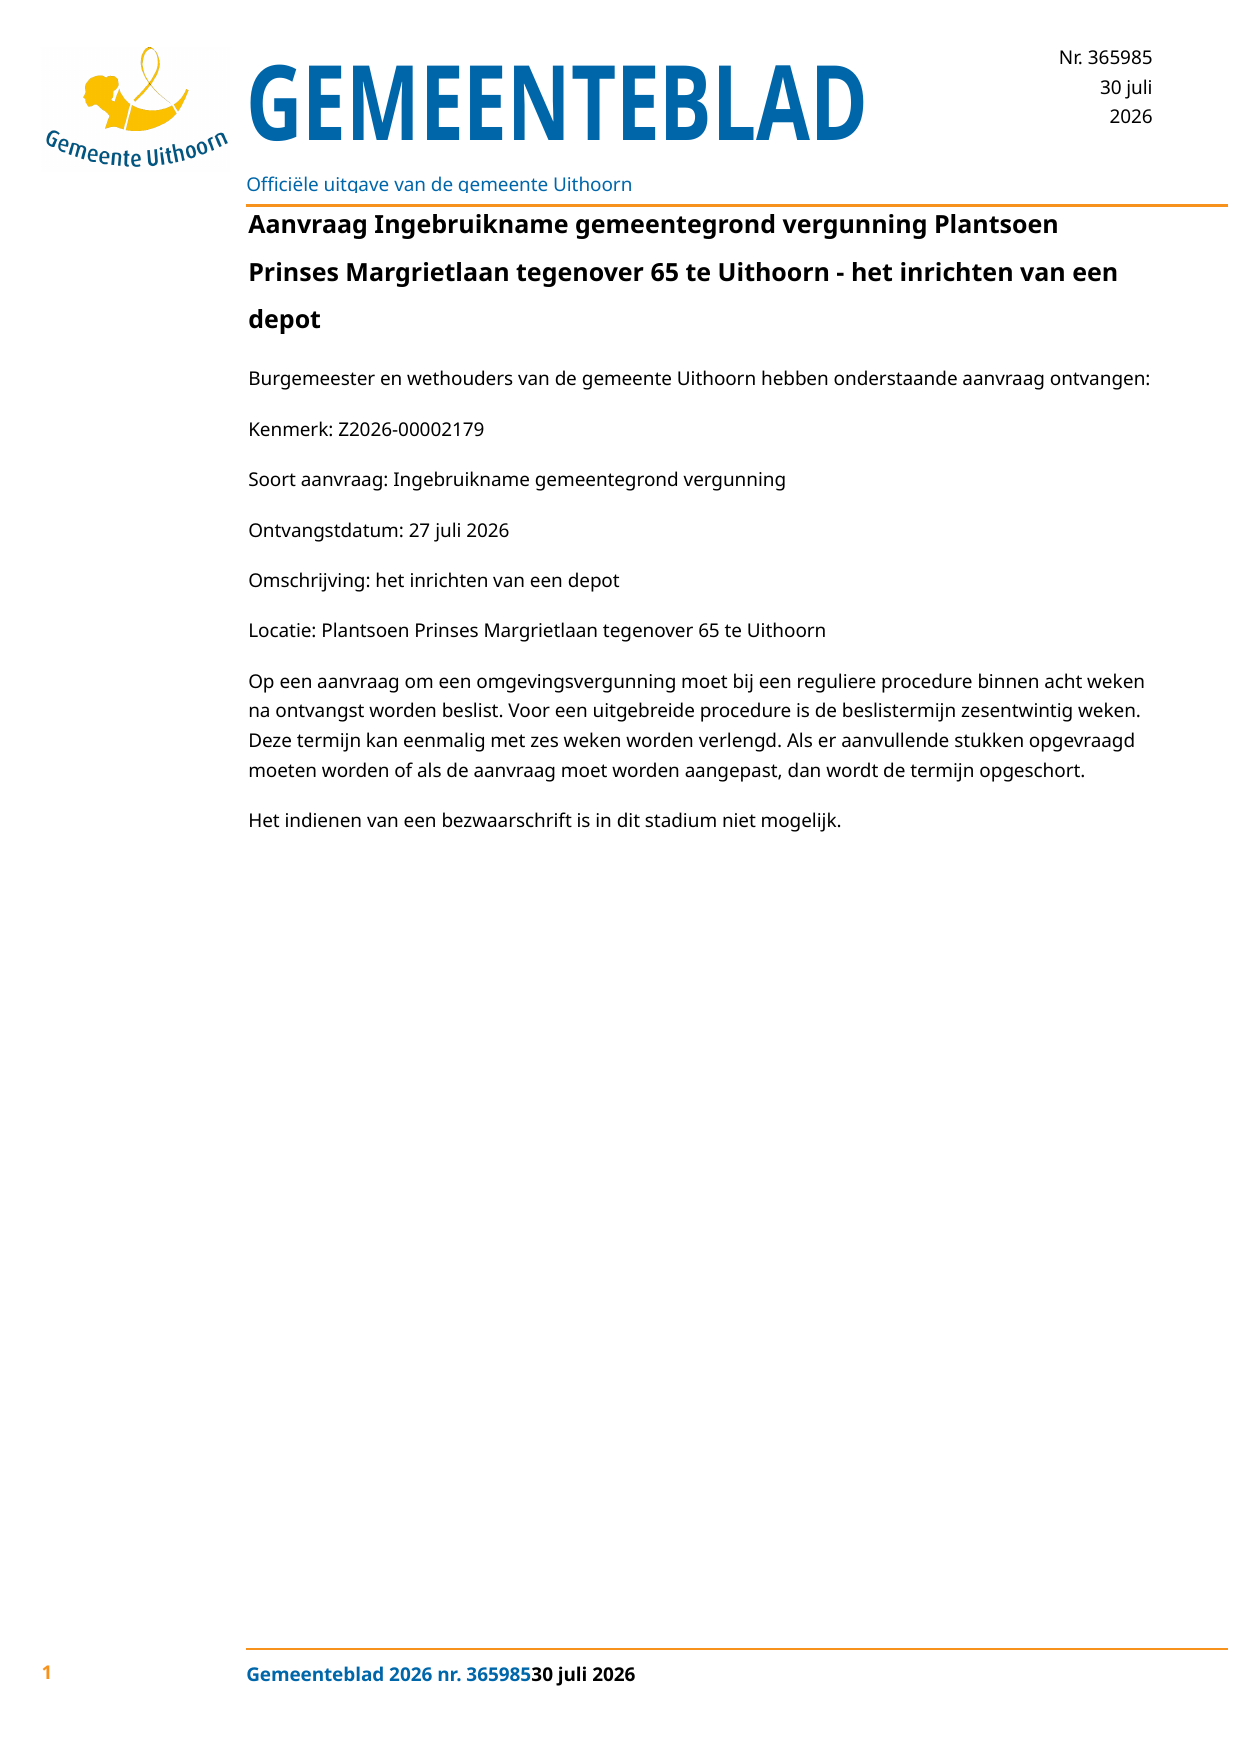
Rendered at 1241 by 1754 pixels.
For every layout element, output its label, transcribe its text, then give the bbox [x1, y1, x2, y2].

text Burgemeester en wethouders van de gemeente Uithoorn hebben onderstaande aanvraag ontvangen: [248, 366, 1152, 391]
text Kenmerk: Z2026-00002179 [248, 416, 1152, 442]
text Locatie: Plantsoen Prinses Margrietlaan tegenover 65 te Uithoorn [248, 618, 1152, 643]
text Aanvraag Ingebruikname gemeentegrond vergunning Plantsoen Prinses Margrietlaan tegenover 65 te Uithoorn - het inrichten van een depot [248, 207, 1152, 336]
text Omschrijving: het inrichten van een depot [248, 567, 1152, 593]
text Ontvangstdatum: 27 juli 2026 [248, 517, 1152, 542]
picture [41, 47, 231, 172]
text Op een aanvraag om een omgevingsvergunning moet bij een reguliere procedure binnen acht weken na ontvangst worden beslist. Voor een uitgebreide procedure is de beslistermijn zesentwintig weken. Deze termijn kan eenmalig met zes weken worden verlengd. Als er aanvullende stukken opgevraagd moeten worden of als de aanvraag moet worden aangepast, dan wordt de termijn opgeschort. [248, 668, 1152, 782]
text Soort aanvraag: Ingebruikname gemeentegrond vergunning [248, 466, 1152, 492]
text Het indienen van een bezwaarschrift is in dit stadium niet mogelijk. [248, 807, 1152, 833]
